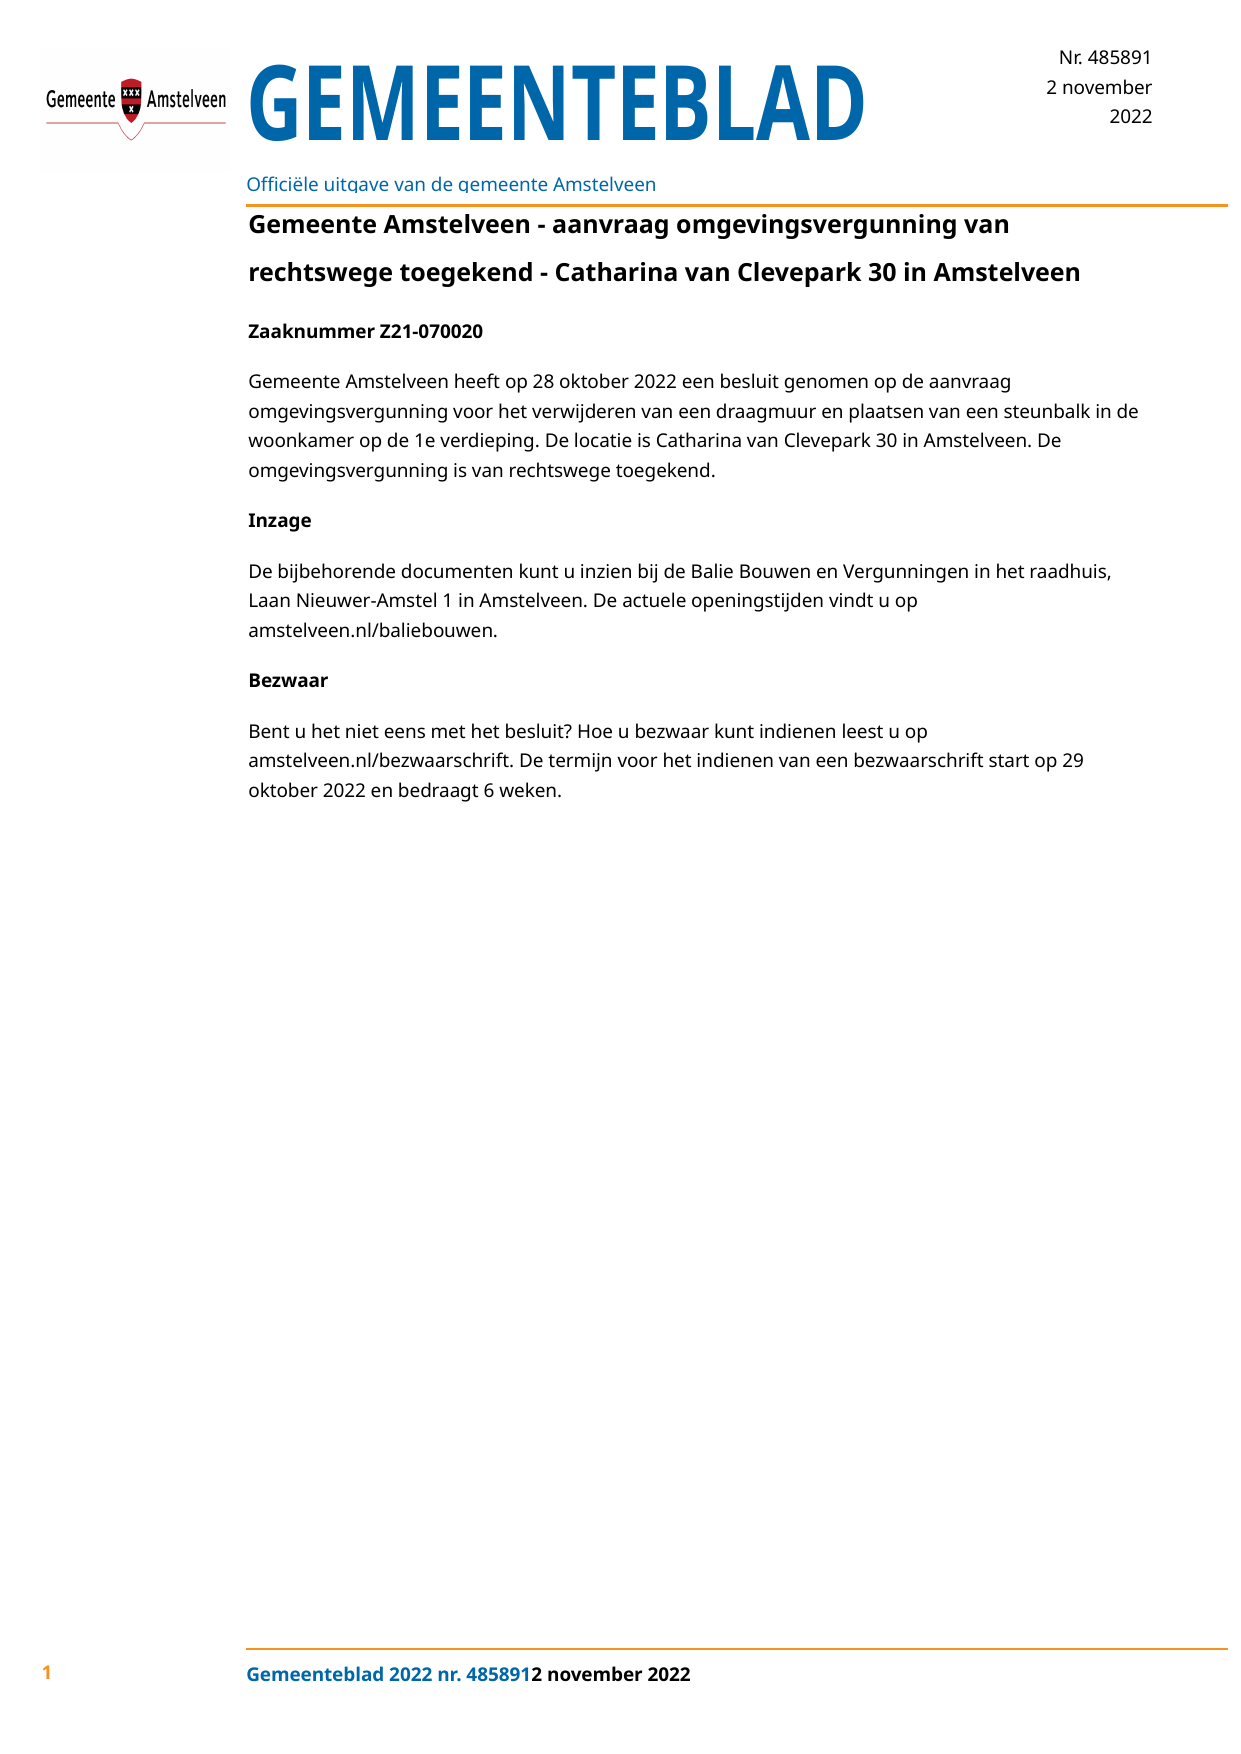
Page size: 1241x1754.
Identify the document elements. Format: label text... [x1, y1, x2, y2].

text De bijbehorende documenten kunt u inzien bij de Balie Bouwen en Vergunningen in het raadhuis, Laan Nieuwer-Amstel 1 in Amstelveen. De actuele openingstijden vindt u op amstelveen.nl/baliebouwen. [248, 558, 1152, 643]
text Gemeente Amstelveen - aanvraag omgevingsvergunning van rechtswege toegekend - Catharina van Clevepark 30 in Amstelveen [248, 207, 1152, 288]
text Gemeente Amstelveen heeft op 28 oktober 2022 een besluit genomen op de aanvraag omgevingsvergunning voor het verwijderen van een draagmuur en plaatsen van een steunbalk in de woonkamer op de 1e verdieping. De locatie is Catharina van Clevepark 30 in Amstelveen. De omgevingsvergunning is van rechtswege toegekend. [248, 368, 1152, 483]
text Bezwaar [248, 667, 1152, 693]
text Bent u het niet eens met het besluit? Hoe u bezwaar kunt indienen leest u op amstelveen.nl/bezwaarschrift. De termijn voor het indienen van een bezwaarschrift start op 29 oktober 2022 en bedraagt 6 weken. [248, 718, 1152, 803]
text Inzage [248, 507, 1152, 533]
text Zaaknummer Z21-070020 [248, 318, 1152, 344]
picture [41, 47, 231, 172]
